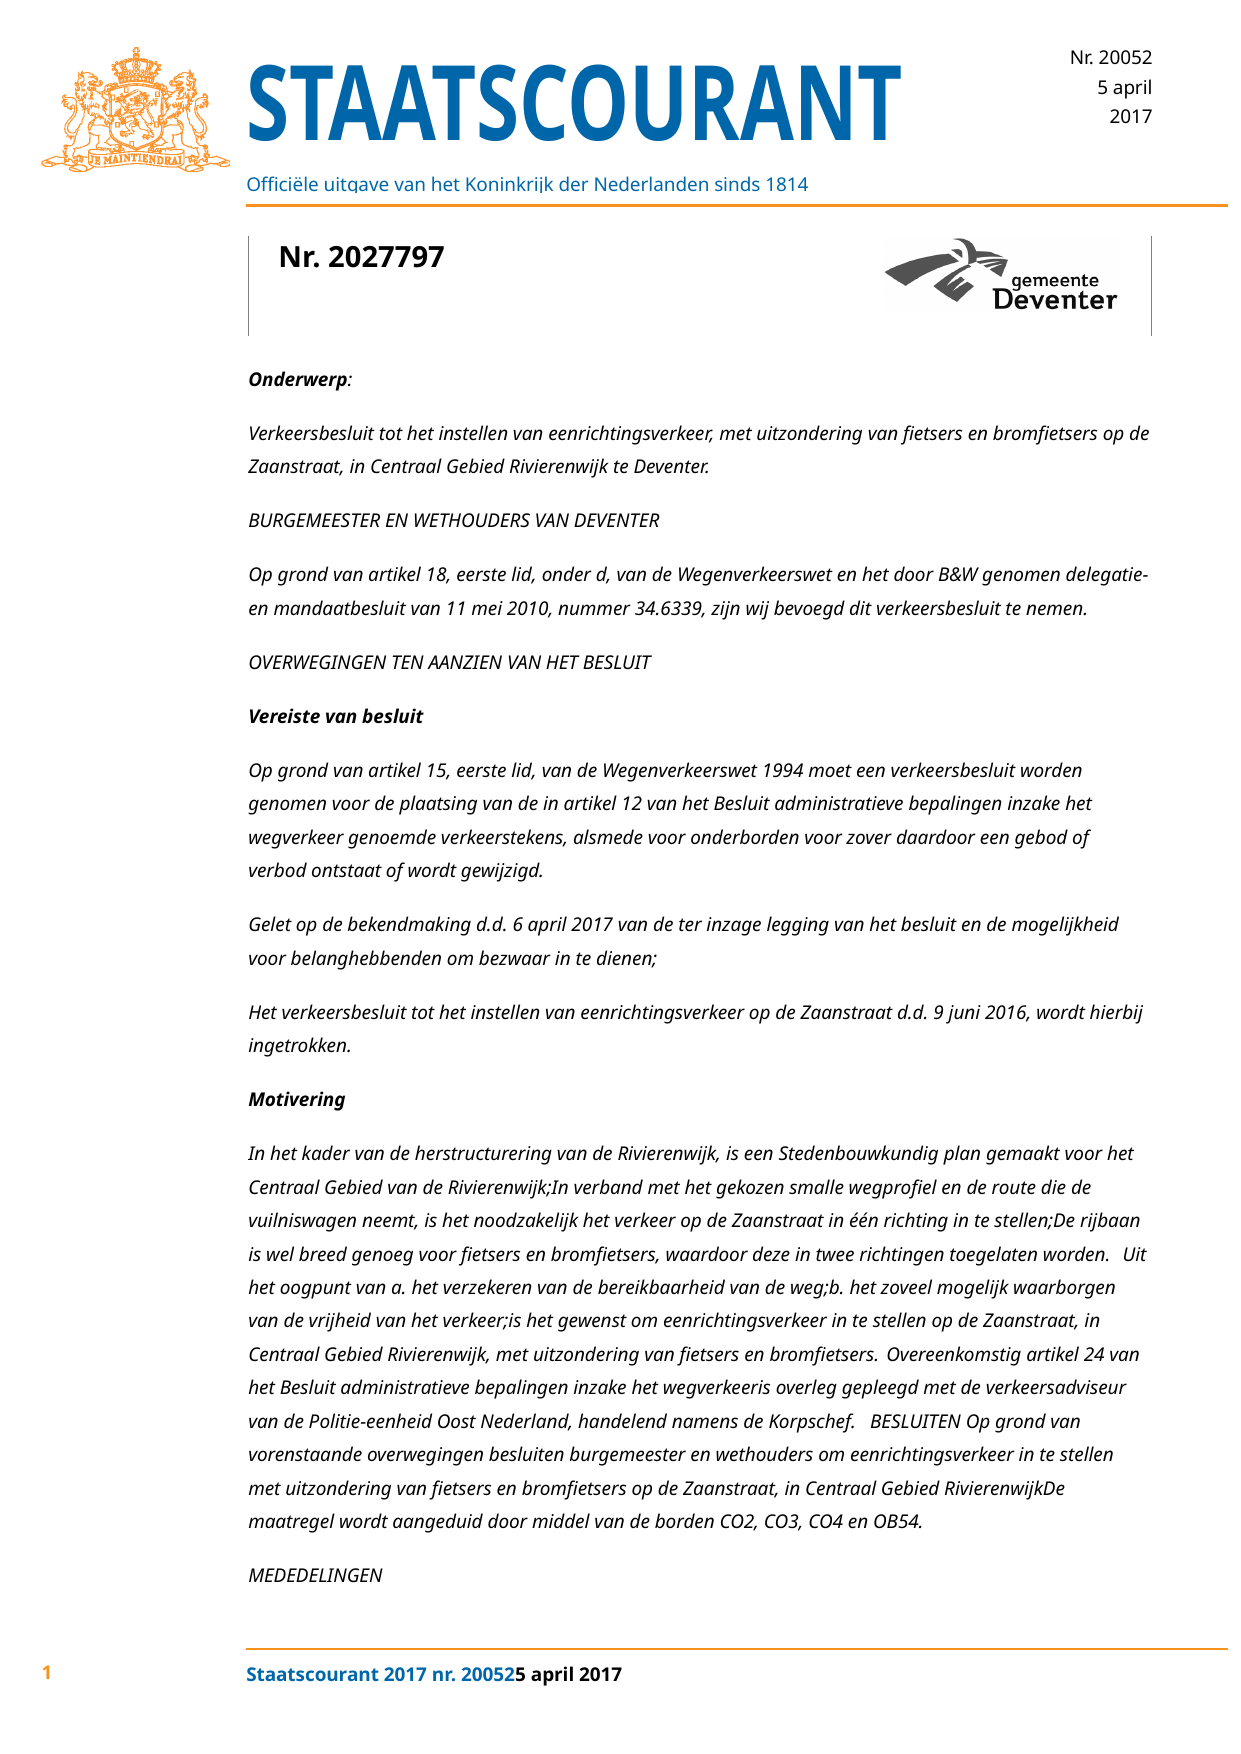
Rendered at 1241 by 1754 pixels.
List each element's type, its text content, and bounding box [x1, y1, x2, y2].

text OVERWEGINGEN TEN AANZIEN VAN HET BESLUIT [248, 649, 1152, 675]
text MEDEDELINGEN [248, 1562, 1152, 1588]
text Het verkeersbesluit tot het instellen van eenrichtingsverkeer op de Zaanstraat d.d. 9 juni 2016, wordt hierbij ingetrokken. [248, 999, 1152, 1058]
text In het kader van de herstructurering van de Rivierenwijk, is een Stedenbouwkundig plan gemaakt voor het Centraal Gebied van de Rivierenwijk;In verband met het gekozen smalle wegprofiel en de route die de vuilniswagen neemt, is het noodzakelijk het verkeer op de Zaanstraat in één richting in te stellen;De rijbaan is wel breed genoeg voor fietsers en bromfietsers, waardoor deze in twee richtingen toegelaten worden. Uit het oogpunt van a. het verzekeren van de bereikbaarheid van de weg;b. het zoveel mogelijk waarborgen van de vrijheid van het verkeer;is het gewenst om eenrichtingsverkeer in te stellen op de Zaanstraat, in Centraal Gebied Rivierenwijk, met uitzondering van fietsers en bromfietsers. Overeenkomstig artikel 24 van het Besluit administratieve bepalingen inzake het wegverkeeris overleg gepleegd met de verkeersadviseur van de Politie-eenheid Oost Nederland, handelend namens de Korpschef. BESLUITEN Op grond van vorenstaande overwegingen besluiten burgemeester en wethouders om eenrichtingsverkeer in te stellen met uitzondering van fietsers en bromfietsers op de Zaanstraat, in Centraal Gebied RivierenwijkDe maatregel wordt aangeduid door middel van de borden CO2, CO3, CO4 en OB54. [248, 1141, 1152, 1534]
text Vereiste van besluit [248, 703, 1152, 729]
picture [882, 236, 1119, 311]
table_header [850, 236, 1151, 336]
text Op grond van artikel 18, eerste lid, onder d, van de Wegenverkeerswet en het door B&W genomen delegatie- en mandaatbesluit van 11 mei 2010, nummer 34.6339, zijn wij bevoegd dit verkeersbesluit te nemen. [248, 561, 1152, 621]
picture [41, 47, 231, 172]
text Gelet op de bekendmaking d.d. 6 april 2017 van de ter inzage legging van het besluit en de mogelijkheid voor belanghebbenden om bezwaar in te dienen; [248, 911, 1152, 971]
text Onderwerp: [248, 366, 1152, 392]
text Verkeersbesluit tot het instellen van eenrichtingsverkeer, met uitzondering van fietsers en bromfietsers op de Zaanstraat, in Centraal Gebied Rivierenwijk te Deventer. [248, 420, 1152, 479]
text Motivering [248, 1086, 1152, 1112]
text BURGEMEESTER EN WETHOUDERS VAN DEVENTER [248, 507, 1152, 533]
text Op grond van artikel 15, eerste lid, van de Wegenverkeerswet 1994 moet een verkeersbesluit worden genomen voor de plaatsing van de in artikel 12 van het Besluit administratieve bepalingen inzake het wegverkeer genoemde verkeerstekens, alsmede voor onderborden voor zover daardoor een gebod of verbod ontstaat of wordt gewijzigd. [248, 757, 1152, 883]
table_header Nr. 2027797 [249, 236, 850, 336]
